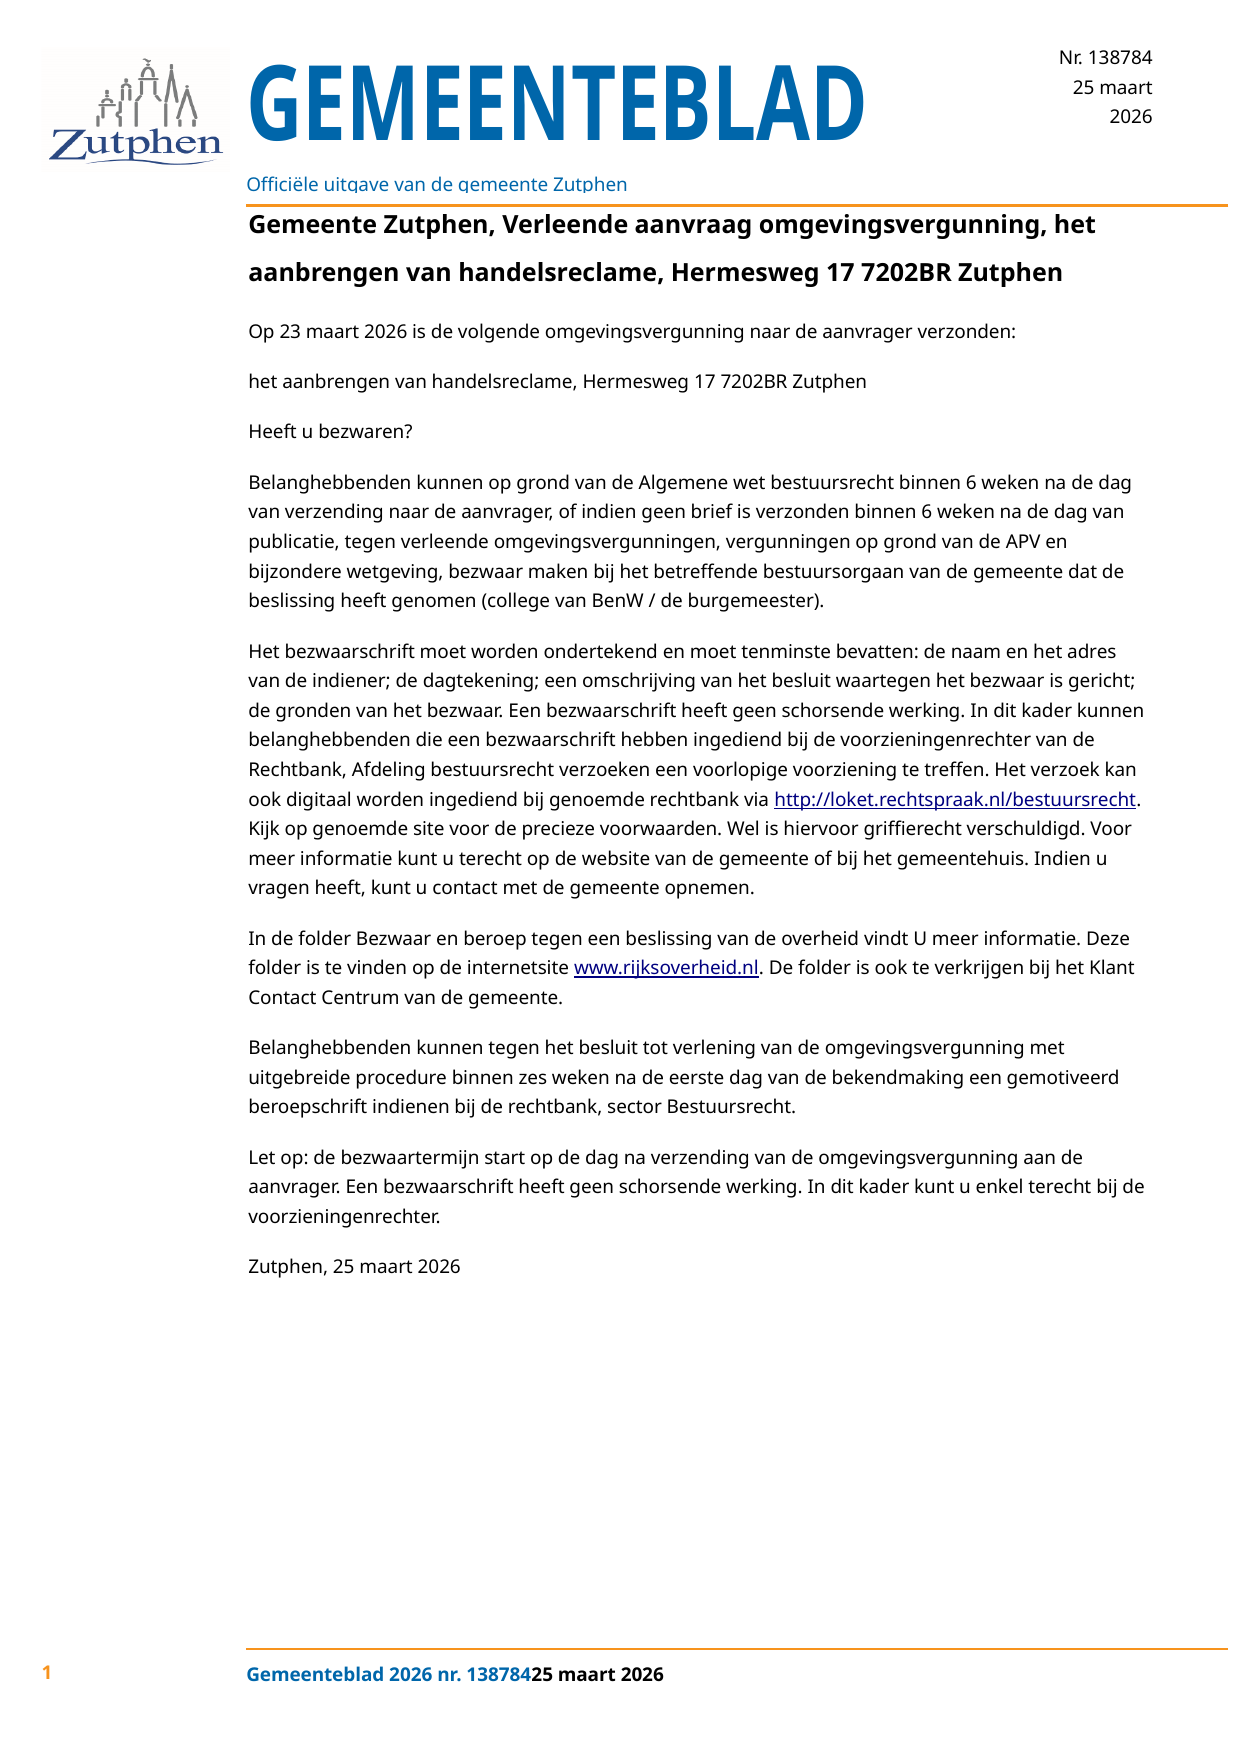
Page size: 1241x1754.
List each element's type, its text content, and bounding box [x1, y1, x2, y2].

text Belanghebbenden kunnen tegen het besluit tot verlening van de omgevingsvergunning met uitgebreide procedure binnen zes weken na de eerste dag van de bekendmaking een gemotiveerd beroepschrift indienen bij de rechtbank, sector Bestuursrecht. [248, 1034, 1152, 1119]
text Op 23 maart 2026 is de volgende omgevingsvergunning naar de aanvrager verzonden: [248, 318, 1152, 344]
text Het bezwaarschrift moet worden ondertekend en moet tenminste bevatten: de naam en het adres van de indiener; de dagtekening; een omschrijving van het besluit waartegen het bezwaar is gericht; de gronden van het bezwaar. Een bezwaarschrift heeft geen schorsende werking. In dit kader kunnen belanghebbenden die een bezwaarschrift hebben ingediend bij de voorzieningenrechter van de Rechtbank, Afdeling bestuursrecht verzoeken een voorlopige voorziening te treffen. Het verzoek kan ook digitaal worden ingediend bij genoemde rechtbank via http://loket.rechtspraak.nl/bestuursrecht. Kijk op genoemde site voor de precieze voorwaarden. Wel is hiervoor griffierecht verschuldigd. Voor meer informatie kunt u terecht op de website van de gemeente of bij het gemeentehuis. Indien u vragen heeft, kunt u contact met de gemeente opnemen. [248, 638, 1152, 900]
text het aanbrengen van handelsreclame, Hermesweg 17 7202BR Zutphen [248, 368, 1152, 394]
picture [41, 47, 231, 172]
text In de folder Bezwaar en beroep tegen een beslissing van de overheid vindt U meer informatie. Deze folder is te vinden op de internetsite www.rijksoverheid.nl. De folder is ook te verkrijgen bij het Klant Contact Centrum van de gemeente. [248, 925, 1152, 1010]
text Heeft u bezwaren? [248, 419, 1152, 444]
text Zutphen, 25 maart 2026 [248, 1254, 1152, 1279]
text Gemeente Zutphen, Verleende aanvraag omgevingsvergunning, het aanbrengen van handelsreclame, Hermesweg 17 7202BR Zutphen [248, 207, 1152, 288]
text Belanghebbenden kunnen op grond van de Algemene wet bestuursrecht binnen 6 weken na de dag van verzending naar de aanvrager, of indien geen brief is verzonden binnen 6 weken na de dag van publicatie, tegen verleende omgevingsvergunningen, vergunningen op grond van de APV en bijzondere wetgeving, bezwaar maken bij het betreffende bestuursorgaan van de gemeente dat de beslissing heeft genomen (college van BenW / de burgemeester). [248, 469, 1152, 613]
text Let op: de bezwaartermijn start op de dag na verzending van de omgevingsvergunning aan de aanvrager. Een bezwaarschrift heeft geen schorsende werking. In dit kader kunt u enkel terecht bij de voorzieningenrechter. [248, 1144, 1152, 1229]
